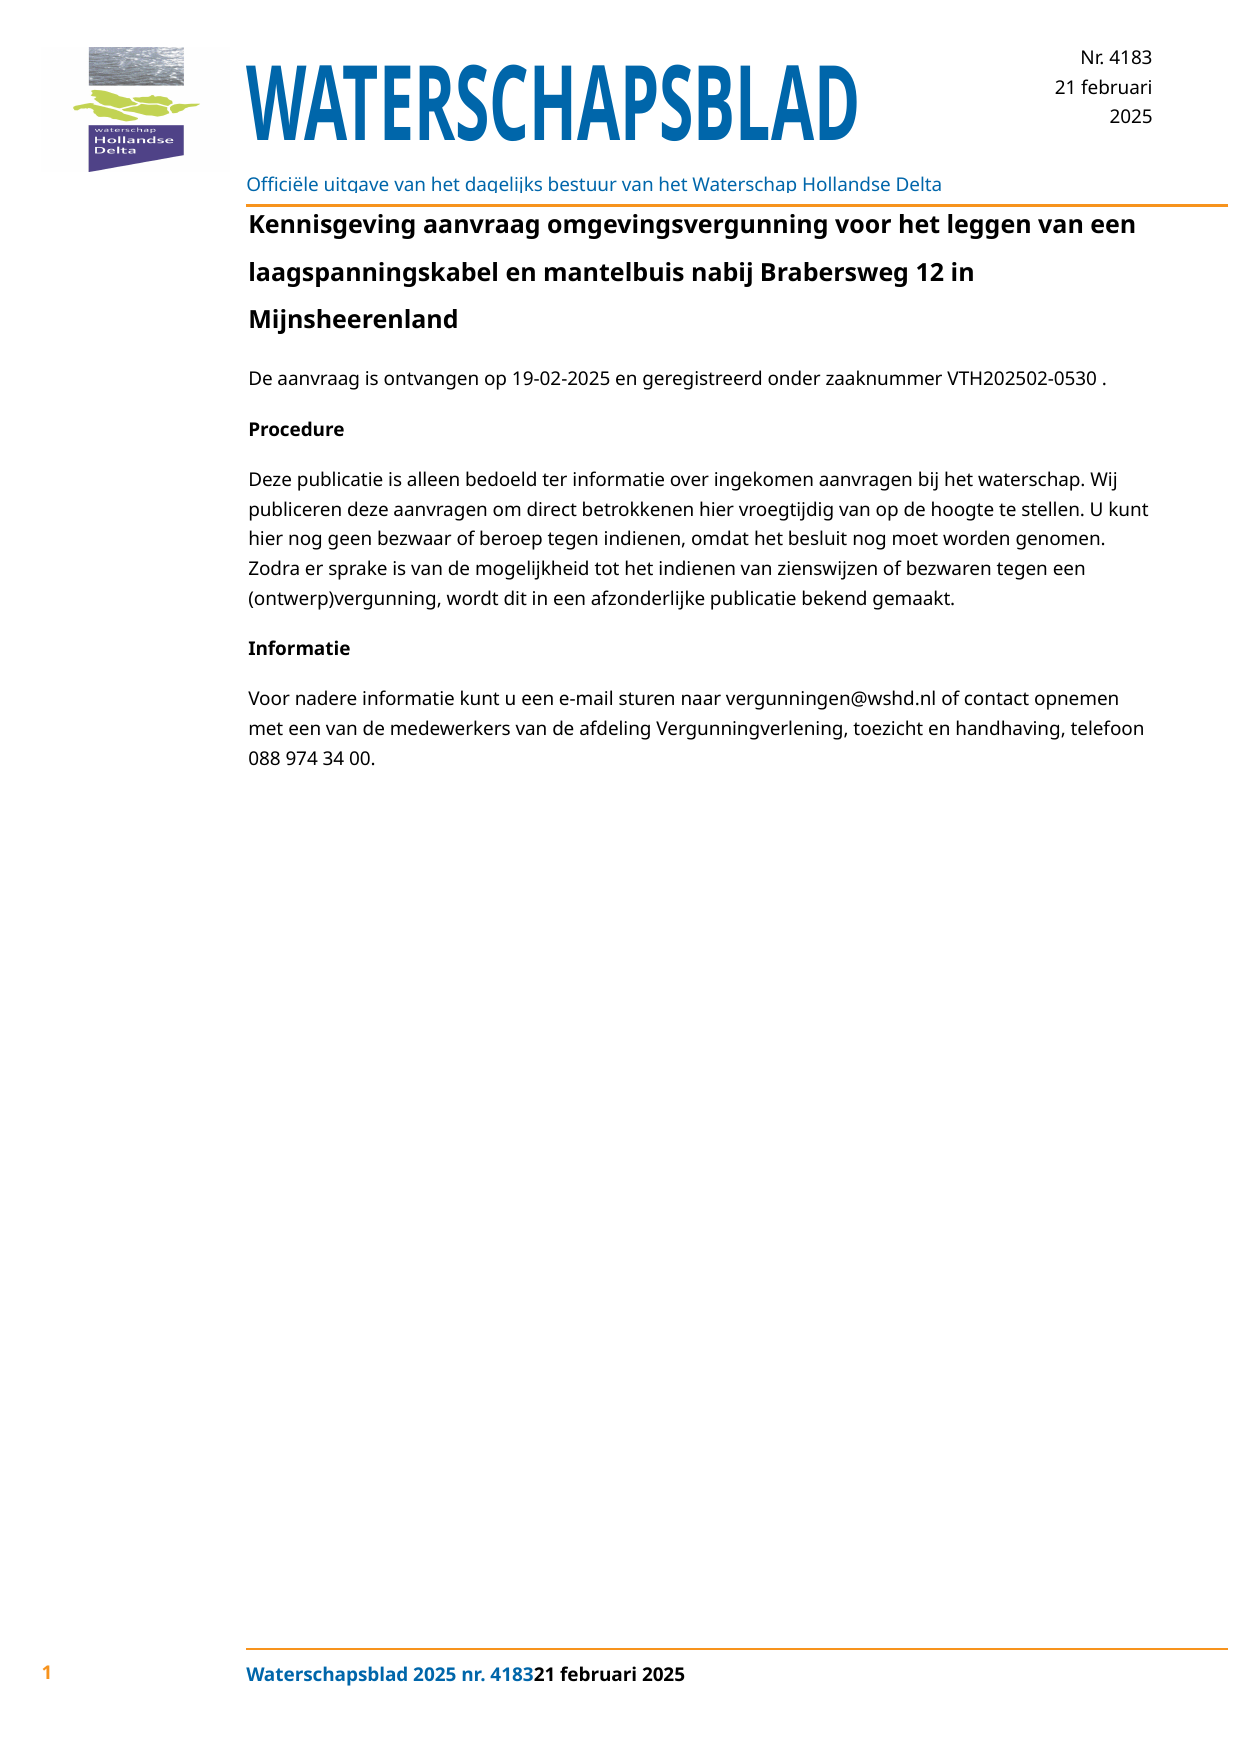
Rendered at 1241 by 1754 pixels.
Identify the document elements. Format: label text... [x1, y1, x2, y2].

text Voor nadere informatie kunt u een e-mail sturen naar vergunningen@wshd.nl of contact opnemen met een van de medewerkers van de afdeling Vergunningverlening, toezicht en handhaving, telefoon 088 974 34 00. [248, 686, 1152, 770]
text Procedure [248, 416, 1152, 442]
text De aanvraag is ontvangen op 19-02-2025 en geregistreerd onder zaaknummer VTH202502-0530 . [248, 366, 1152, 391]
text Informatie [248, 635, 1152, 661]
picture [41, 47, 231, 172]
text Kennisgeving aanvraag omgevingsvergunning voor het leggen van een laagspanningskabel en mantelbuis nabij Brabersweg 12 in Mijnsheerenland [248, 207, 1152, 336]
text Deze publicatie is alleen bedoeld ter informatie over ingekomen aanvragen bij het waterschap. Wij publiceren deze aanvragen om direct betrokkenen hier vroegtijdig van op de hoogte te stellen. U kunt hier nog geen bezwaar of beroep tegen indienen, omdat het besluit nog moet worden genomen. Zodra er sprake is van de mogelijkheid tot het indienen van zienswijzen of bezwaren tegen een (ontwerp)vergunning, wordt dit in een afzonderlijke publicatie bekend gemaakt. [248, 466, 1152, 610]
